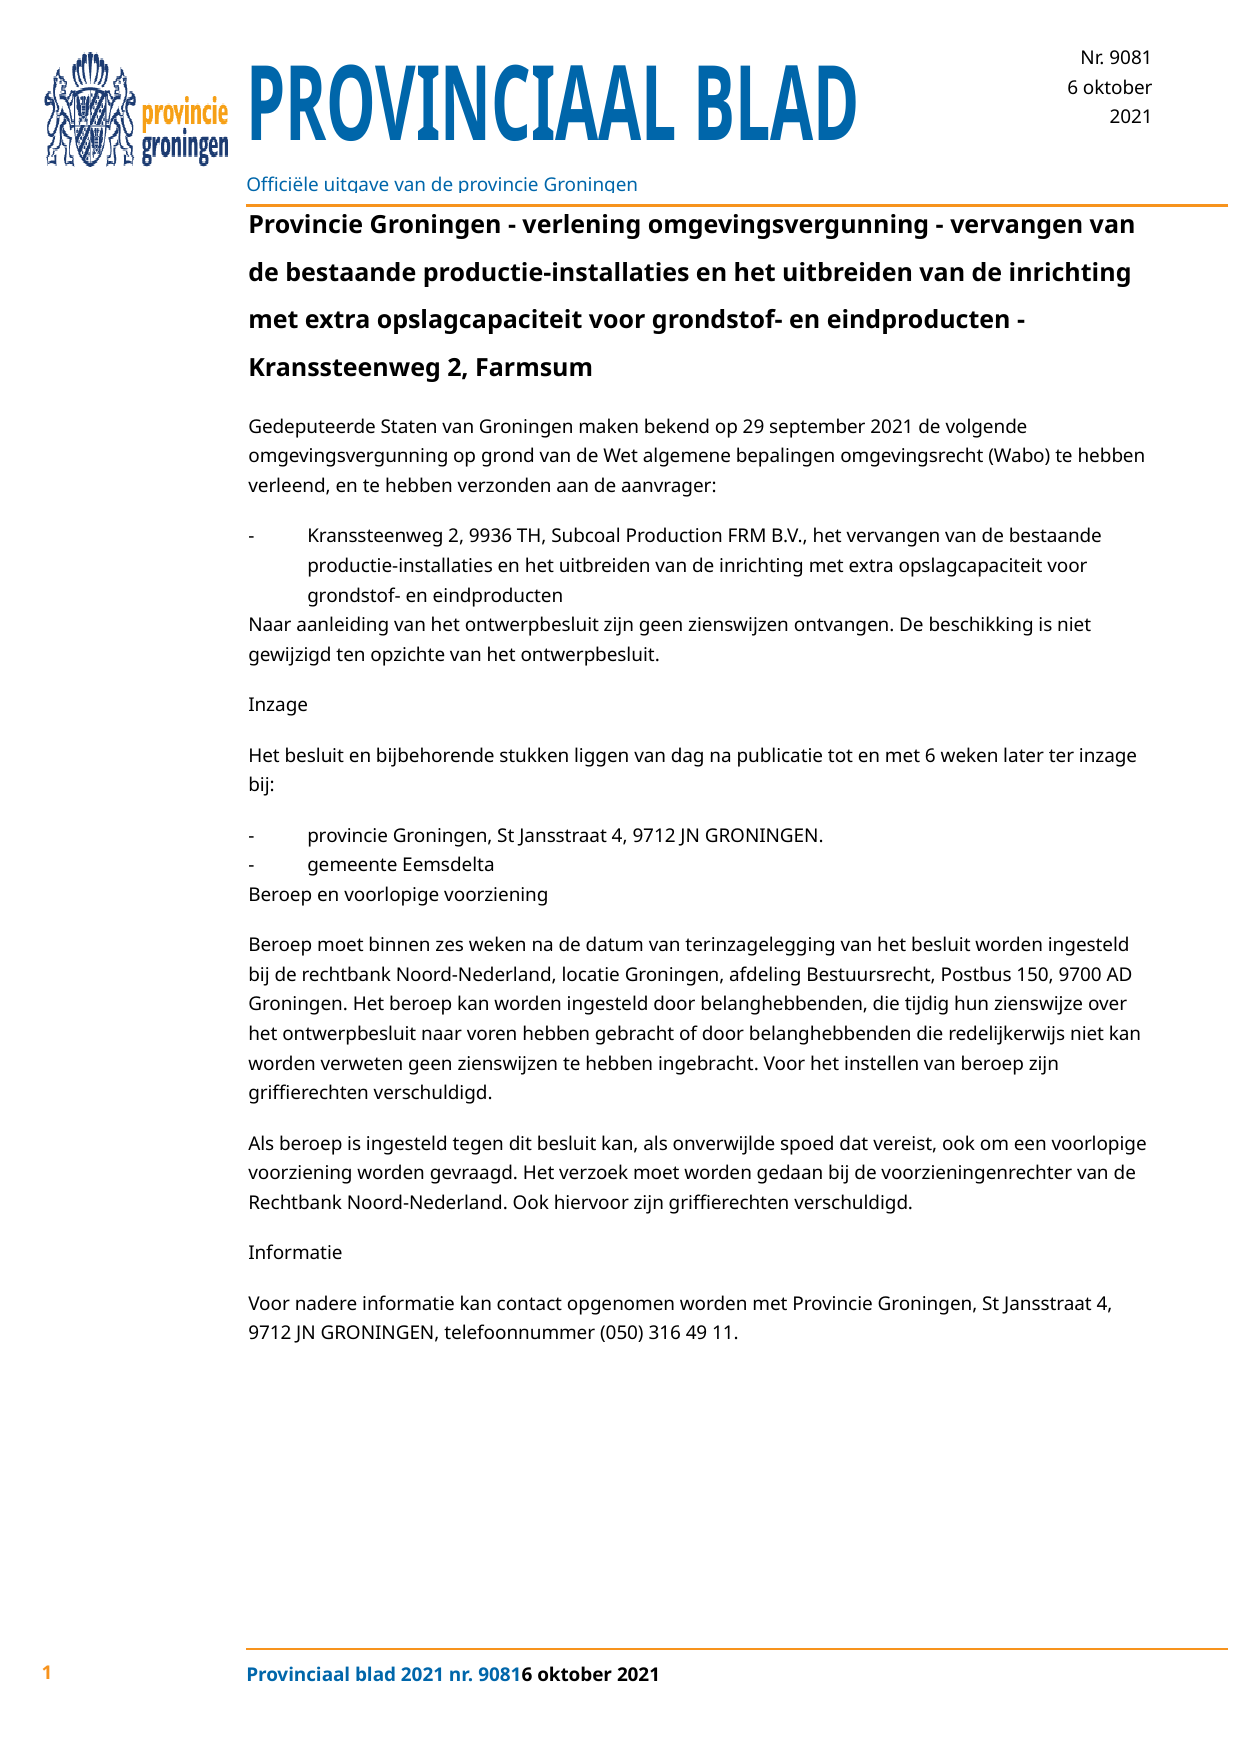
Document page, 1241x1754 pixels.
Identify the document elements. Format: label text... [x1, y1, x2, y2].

text Informatie [248, 1239, 1152, 1265]
text Provincie Groningen - verlening omgevingsvergunning - vervangen van de bestaande productie-installaties en het uitbreiden van de inrichting met extra opslagcapaciteit voor grondstof- en eindproducten - Kranssteenweg 2, Farmsum [248, 207, 1152, 384]
text Naar aanleiding van het ontwerpbesluit zijn geen zienswijzen ontvangen. De beschikking is niet gewijzigd ten opzichte van het ontwerpbesluit. [248, 611, 1152, 667]
text Gedeputeerde Staten van Groningen maken bekend op 29 september 2021 de volgende omgevingsvergunning op grond van de Wet algemene bepalingen omgevingsrecht (Wabo) te hebben verleend, en te hebben verzonden aan de aanvrager: [248, 413, 1152, 498]
list gemeente Eemsdelta [248, 851, 1152, 877]
text Beroep moet binnen zes weken na de datum van terinzagelegging van het besluit worden ingesteld bij de rechtbank Noord-Nederland, locatie Groningen, afdeling Bestuursrecht, Postbus 150, 9700 AD Groningen. Het beroep kan worden ingesteld door belanghebbenden, die tijdig hun zienswijze over het ontwerpbesluit naar voren hebben gebracht of door belanghebbenden die redelijkerwijs niet kan worden verweten geen zienswijzen te hebben ingebracht. Voor het instellen van beroep zijn griffierechten verschuldigd. [248, 931, 1152, 1105]
picture [41, 47, 231, 172]
text Het besluit en bijbehorende stukken liggen van dag na publicatie tot en met 6 weken later ter inzage bij: [248, 742, 1152, 797]
list provincie Groningen, St Jansstraat 4, 9712 JN GRONINGEN. [248, 822, 1152, 848]
text Inzage [248, 691, 1152, 717]
text Voor nadere informatie kan contact opgenomen worden met Provincie Groningen, St Jansstraat 4, 9712 JN GRONINGEN, telefoonnummer (050) 316 49 11. [248, 1290, 1152, 1345]
text Als beroep is ingesteld tegen dit besluit kan, als onverwijlde spoed dat vereist, ook om een voorlopige voorziening worden gevraagd. Het verzoek moet worden gedaan bij de voorzieningenrechter van de Rechtbank Noord-Nederland. Ook hiervoor zijn griffierechten verschuldigd. [248, 1130, 1152, 1215]
text Beroep en voorlopige voorziening [248, 881, 1152, 907]
list Kranssteenweg 2, 9936 TH, Subcoal Production FRM B.V., het vervangen van de bestaande productie-installaties en het uitbreiden van de inrichting met extra opslagcapaciteit voor grondstof- en eindproducten [248, 523, 1152, 608]
